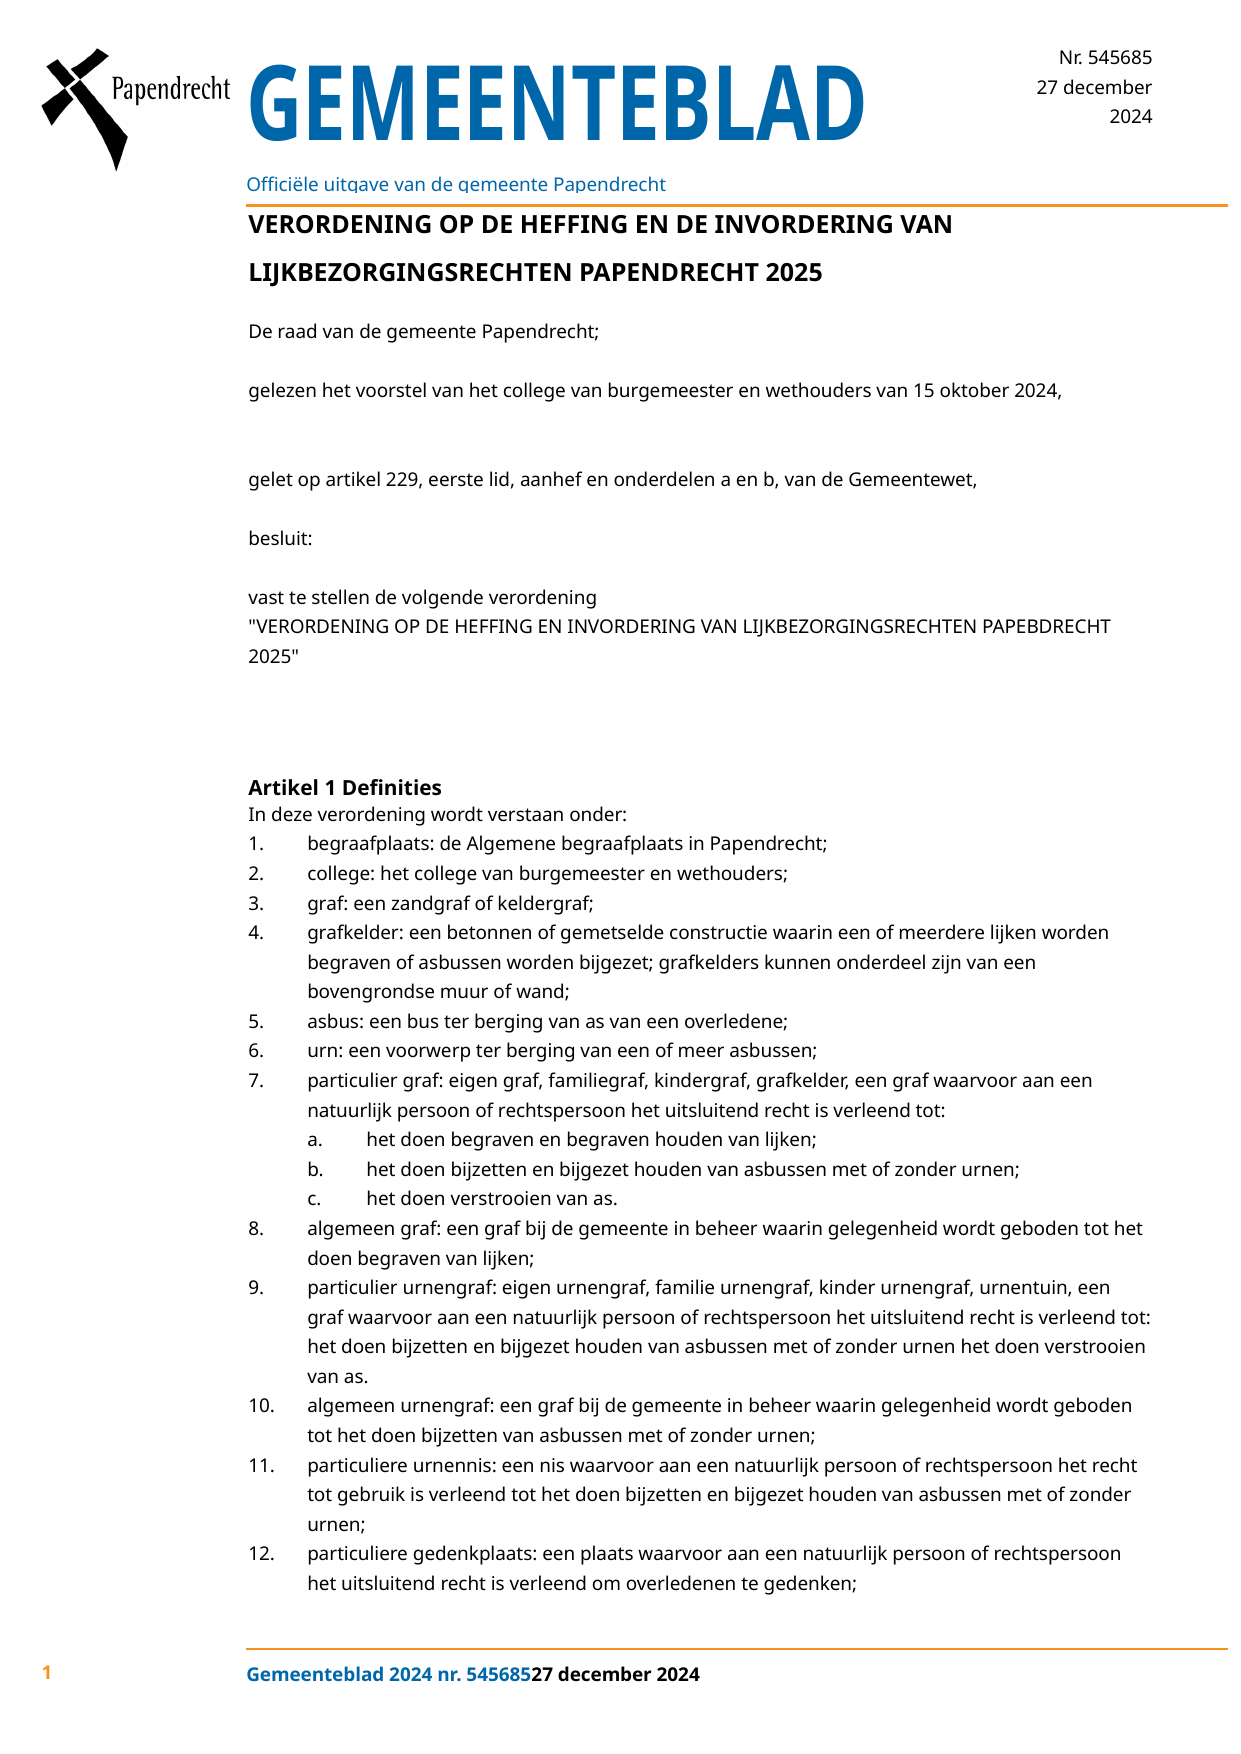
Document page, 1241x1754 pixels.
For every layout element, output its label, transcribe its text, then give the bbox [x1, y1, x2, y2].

list college: het college van burgemeester en wethouders; [248, 860, 1152, 886]
text De raad van de gemeente Papendrecht; [248, 318, 1152, 344]
text In deze verordening wordt verstaan onder: [248, 801, 1152, 827]
list het doen begraven en begraven houden van lijken; [307, 1126, 1152, 1152]
picture [41, 47, 231, 172]
text gelet op artikel 229, eerste lid, aanhef en onderdelen a en b, van de Gemeentewet, [248, 466, 1152, 492]
text vast te stellen de volgende verordening [248, 584, 1152, 610]
list algemeen graf: een graf bij de gemeente in beheer waarin gelegenheid wordt geboden tot het doen begraven van lijken; [248, 1215, 1152, 1271]
text Artikel 1 Definities [248, 773, 1152, 801]
list grafkelder: een betonnen of gemetselde constructie waarin een of meerdere lijken worden begraven of asbussen worden bijgezet; grafkelders kunnen onderdeel zijn van een bovengrondse muur of wand; [248, 919, 1152, 1004]
list particulier graf: eigen graf, familiegraf, kindergraf, grafkelder, een graf waarvoor aan een natuurlijk persoon of rechtspersoon het uitsluitend recht is verleend tot: [248, 1067, 1152, 1123]
list het doen bijzetten en bijgezet houden van asbussen met of zonder urnen; [307, 1156, 1152, 1182]
list particulier urnengraf: eigen urnengraf, familie urnengraf, kinder urnengraf, urnentuin, een graf waarvoor aan een natuurlijk persoon of rechtspersoon het uitsluitend recht is verleend tot: het doen bijzetten en bijgezet houden van asbussen met of zonder urnen het doen verstrooien van as. [248, 1274, 1152, 1389]
text VERORDENING OP DE HEFFING EN DE INVORDERING VAN LIJKBEZORGINGSRECHTEN PAPENDRECHT 2025 [248, 207, 1152, 288]
list begraafplaats: de Algemene begraafplaats in Papendrecht; [248, 831, 1152, 856]
list asbus: een bus ter berging van as van een overledene; [248, 1008, 1152, 1034]
list particuliere gedenkplaats: een plaats waarvoor aan een natuurlijk persoon of rechtspersoon het uitsluitend recht is verleend om overledenen te gedenken; [248, 1541, 1152, 1596]
list urn: een voorwerp ter berging van een of meer asbussen; [248, 1038, 1152, 1063]
text gelezen het voorstel van het college van burgemeester en wethouders van 15 oktober 2024, [248, 377, 1152, 403]
text "VERORDENING OP DE HEFFING EN INVORDERING VAN LIJKBEZORGINGSRECHTEN PAPEBDRECHT 2025" [248, 614, 1152, 669]
text besluit: [248, 525, 1152, 551]
list algemeen urnengraf: een graf bij de gemeente in beheer waarin gelegenheid wordt geboden tot het doen bijzetten van asbussen met of zonder urnen; [248, 1393, 1152, 1448]
list graf: een zandgraf of keldergraf; [248, 890, 1152, 916]
list particuliere urnennis: een nis waarvoor aan een natuurlijk persoon of rechtspersoon het recht tot gebruik is verleend tot het doen bijzetten en bijgezet houden van asbussen met of zonder urnen; [248, 1452, 1152, 1537]
list het doen verstrooien van as. [307, 1186, 1152, 1211]
